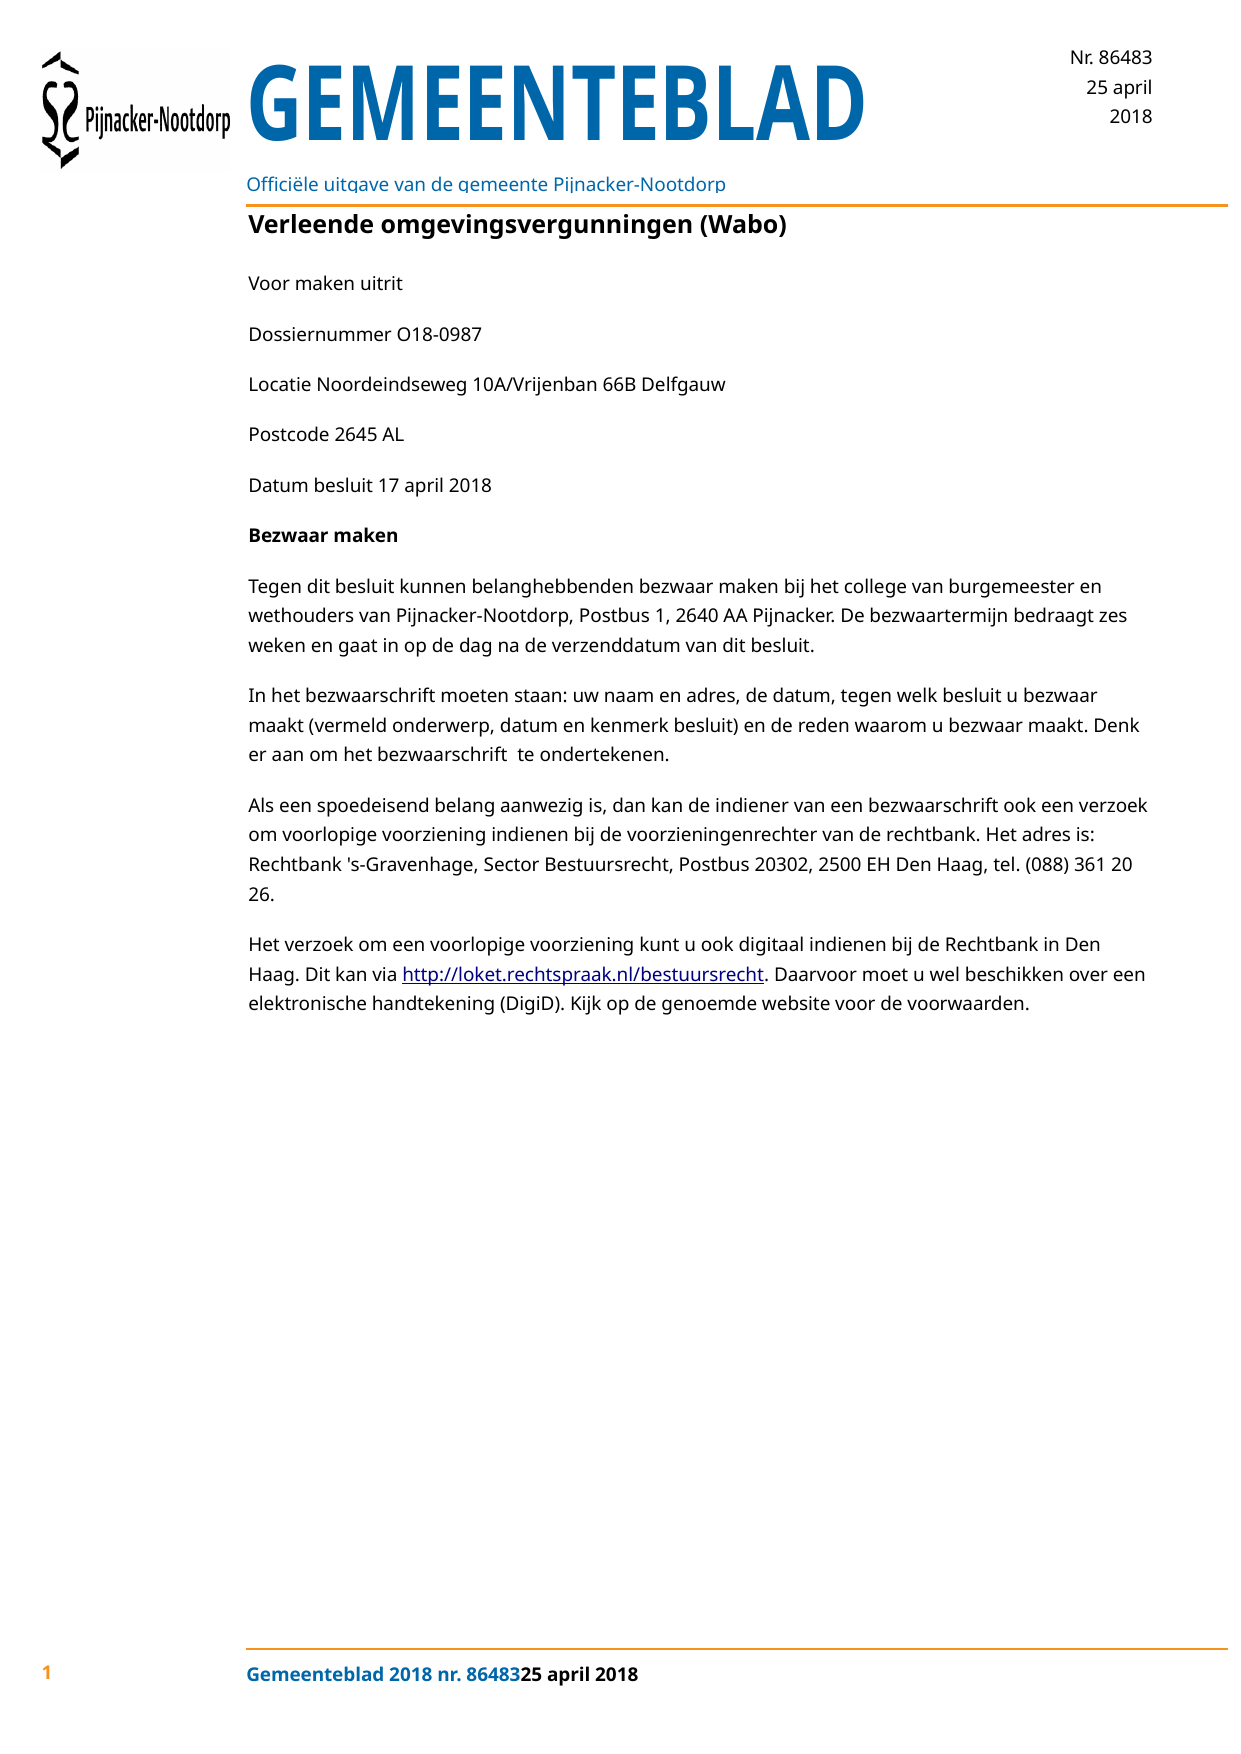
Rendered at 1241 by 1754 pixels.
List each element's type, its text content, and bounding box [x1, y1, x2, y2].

text Postcode 2645 AL [248, 422, 1152, 447]
text Als een spoedeisend belang aanwezig is, dan kan de indiener van een bezwaarschrift ook een verzoek om voorlopige voorziening indienen bij de voorzieningenrechter van de rechtbank. Het adres is: Rechtbank 's-Gravenhage, Sector Bestuursrecht, Postbus 20302, 2500 EH Den Haag, tel. (088) 361 20 26. [248, 792, 1152, 906]
text Dossiernummer O18-0987 [248, 321, 1152, 346]
text Bezwaar maken [248, 522, 1152, 548]
text Voor maken uitrit [248, 270, 1152, 296]
text Het verzoek om een voorlopige voorziening kunt u ook digitaal indienen bij de Rechtbank in Den Haag. Dit kan via http://loket.rechtspraak.nl/bestuursrecht. Daarvoor moet u wel beschikken over een elektronische handtekening (DigiD). Kijk op de genoemde website voor de voorwaarden. [248, 931, 1152, 1016]
picture [41, 47, 231, 172]
text Datum besluit 17 april 2018 [248, 472, 1152, 498]
text Locatie Noordeindseweg 10A/Vrijenban 66B Delfgauw [248, 371, 1152, 397]
text Verleende omgevingsvergunningen (Wabo) [248, 207, 1152, 241]
text Tegen dit besluit kunnen belanghebbenden bezwaar maken bij het college van burgemeester en wethouders van Pijnacker-Nootdorp, Postbus 1, 2640 AA Pijnacker. De bezwaartermijn bedraagt zes weken en gaat in op de dag na de verzenddatum van dit besluit. [248, 573, 1152, 658]
text In het bezwaarschrift moeten staan: uw naam en adres, de datum, tegen welk besluit u bezwaar maakt (vermeld onderwerp, datum en kenmerk besluit) en de reden waarom u bezwaar maakt. Denk er aan om het bezwaarschrift te ondertekenen. [248, 682, 1152, 767]
